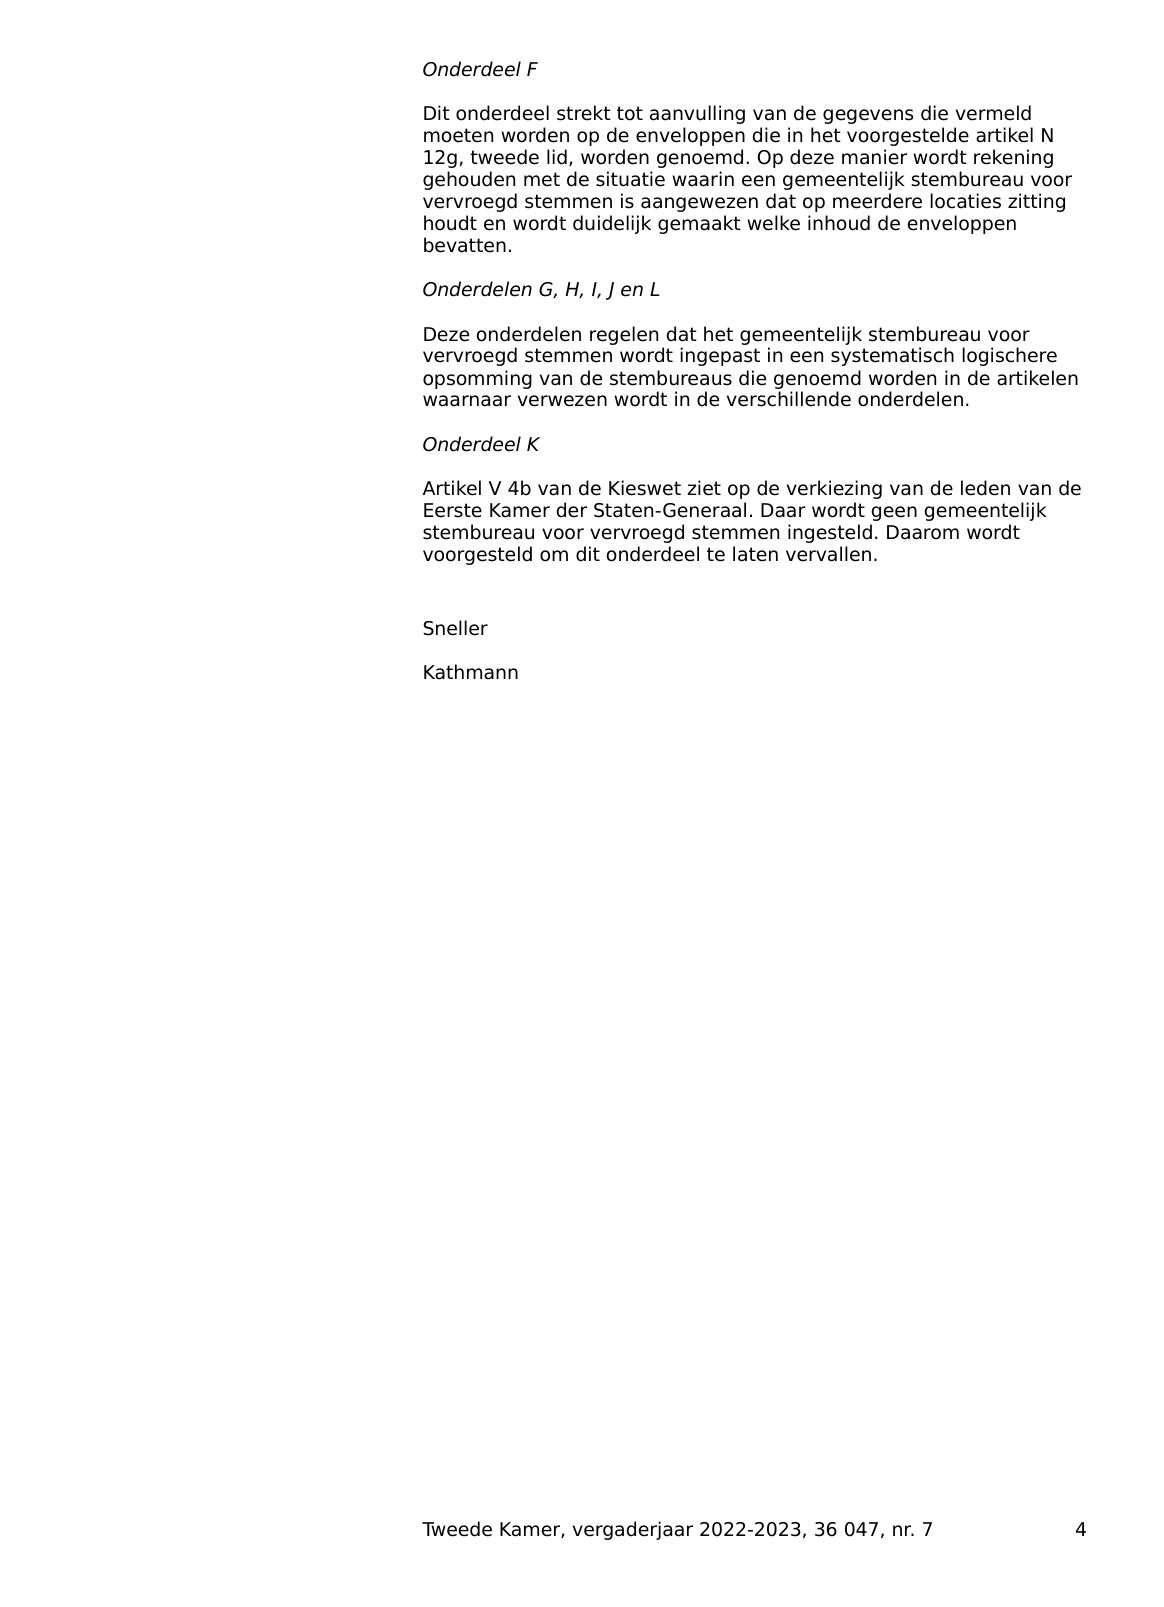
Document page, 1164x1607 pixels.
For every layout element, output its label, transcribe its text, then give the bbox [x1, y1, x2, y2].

text Artikel V 4b van de Kieswet ziet op de verkiezing van de leden van de Eerste Kamer der Staten-Generaal. Daar wordt geen gemeentelijk stembureau voor vervroegd stemmen ingesteld. Daarom wordt voorgesteld om dit onderdeel te laten vervallen. [422, 478, 1087, 566]
text Sneller Kathmann [422, 596, 1087, 683]
text Deze onderdelen regelen dat het gemeentelijk stembureau voor vervroegd stemmen wordt ingepast in een systematisch logischere opsomming van de stembureaus die genoemd worden in de artikelen waarnaar verwezen wordt in de verschillende onderdelen. [422, 323, 1087, 411]
subtitle Onderdeel F [422, 59, 1087, 81]
text Dit onderdeel strekt tot aanvulling van de gegevens die vermeld moeten worden op de enveloppen die in het voorgestelde artikel N 12g, tweede lid, worden genoemd. Op deze manier wordt rekening gehouden met de situatie waarin een gemeentelijk stembureau voor vervroegd stemmen is aangewezen dat op meerdere locaties zitting houdt en wordt duidelijk gemaakt welke inhoud de enveloppen bevatten. [422, 103, 1087, 257]
subtitle Onderdelen G, H, I, J en L [422, 279, 1087, 301]
subtitle Onderdeel K [422, 433, 1087, 456]
